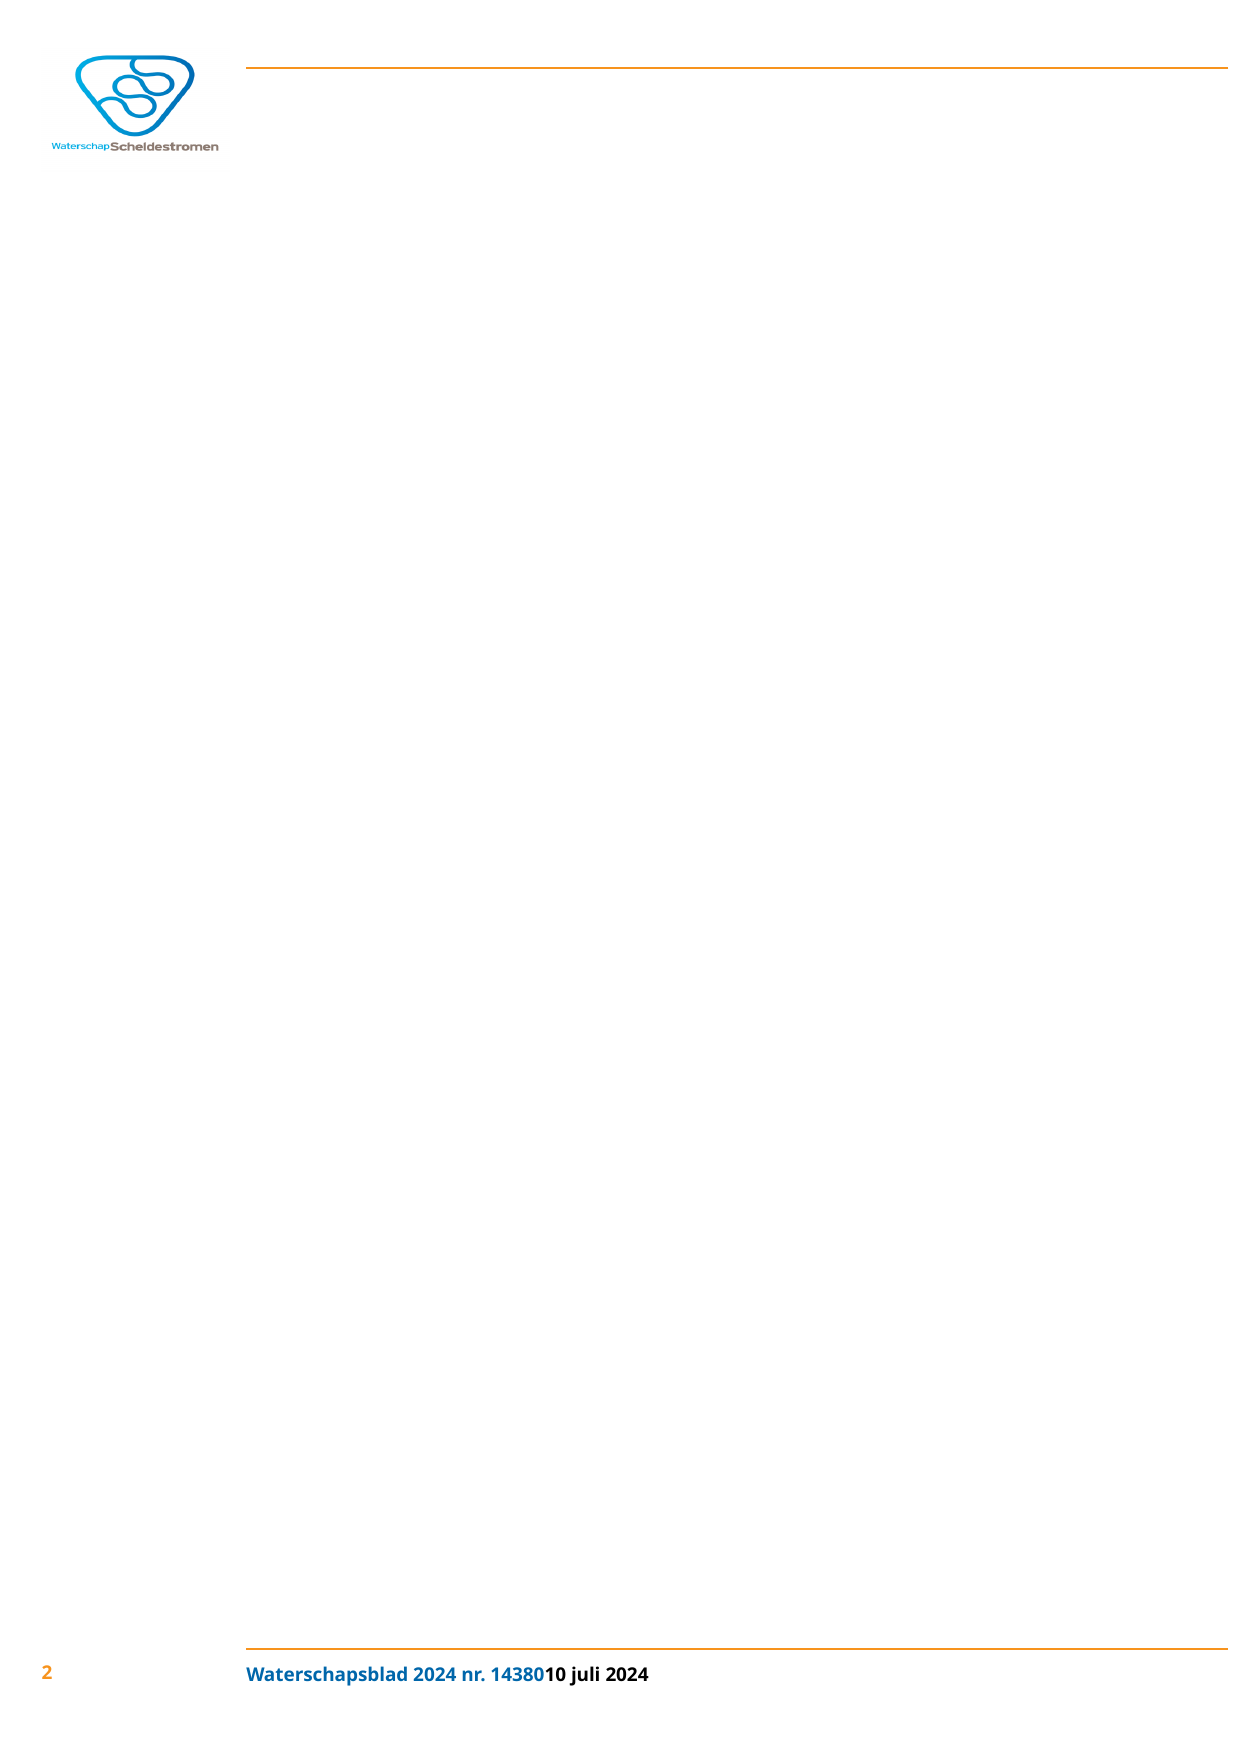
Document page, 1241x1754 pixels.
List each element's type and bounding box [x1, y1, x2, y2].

picture [41, 47, 231, 172]
